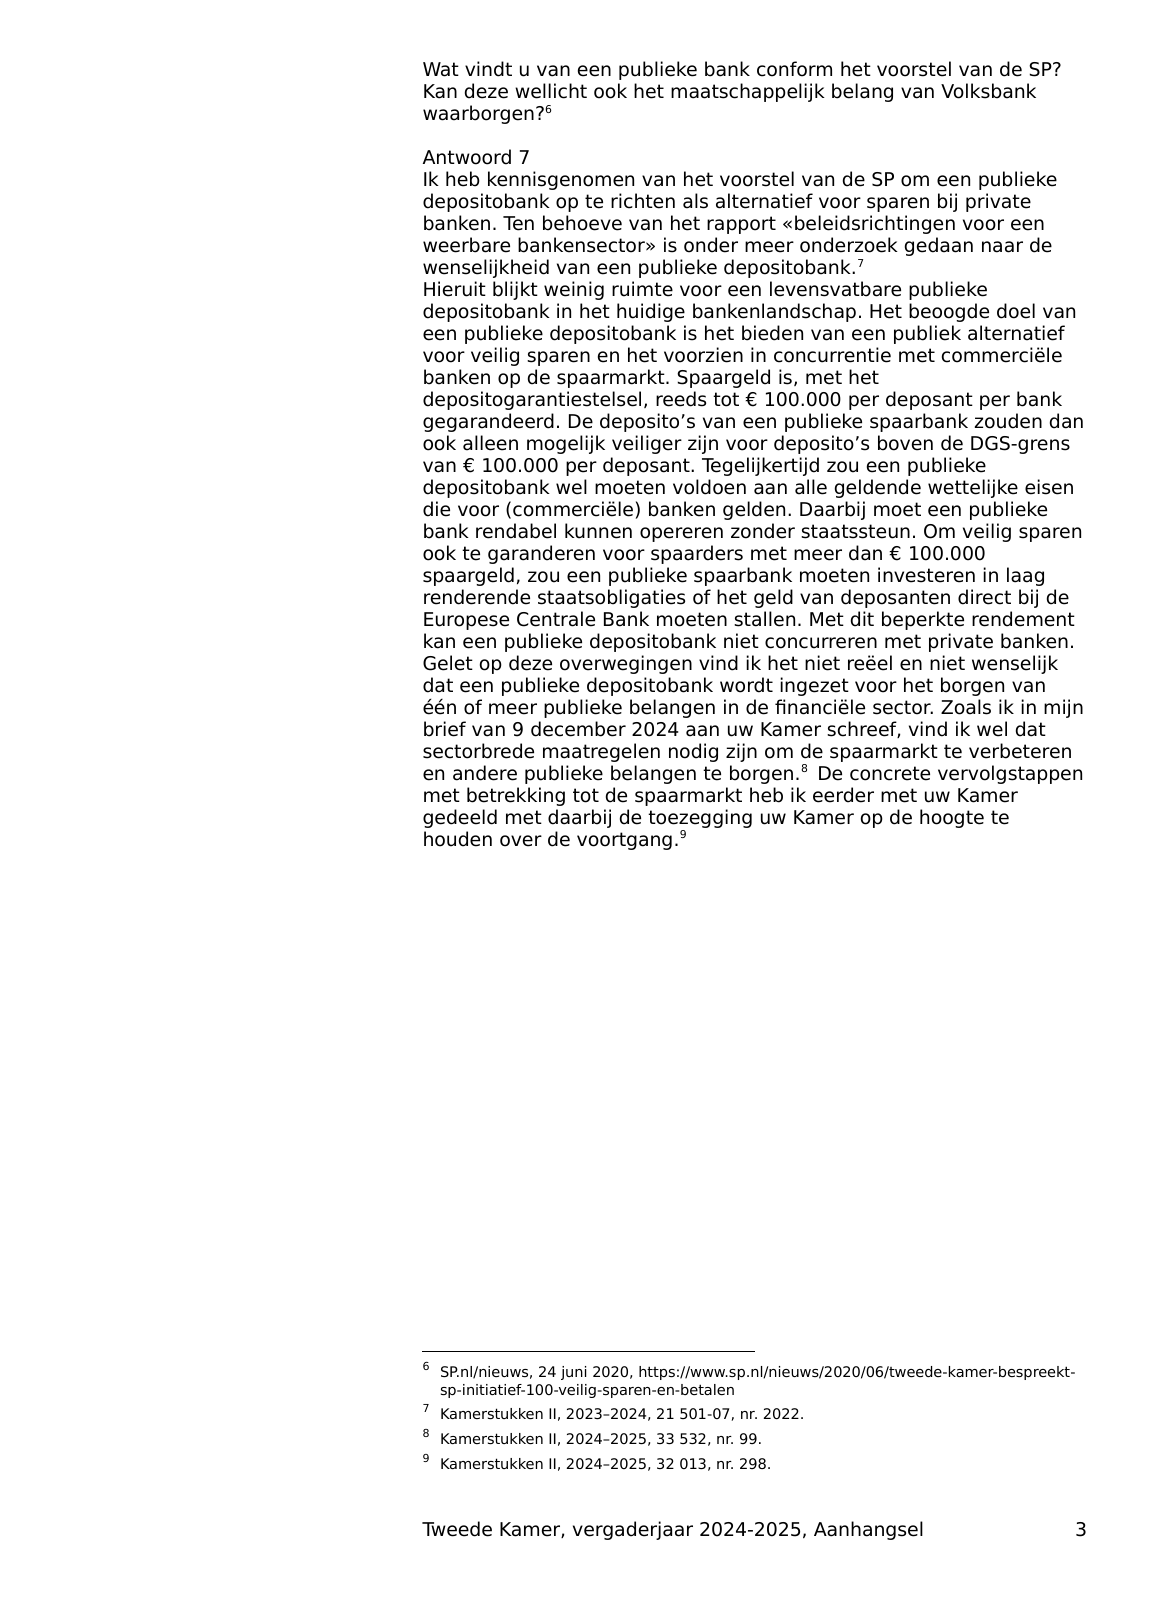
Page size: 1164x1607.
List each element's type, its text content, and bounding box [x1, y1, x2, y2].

text Wat vindt u van een publieke bank conform het voorstel van de SP? Kan deze wellicht ook het maatschappelijk belang van Volksbank waarborgen? [422, 59, 1087, 125]
text SP.nl/nieuws, 24 juni 2020, https://www.sp.nl/nieuws/2020/06/tweede-kamer-bespreekt-sp-initiatief-100-veilig-sparen-en-betalen [422, 1360, 1087, 1399]
text Kamerstukken II, 2024–2025, 32 013, nr. 298. [422, 1452, 1087, 1474]
text Kamerstukken II, 2023–2024, 21 501-07, nr. 2022. [422, 1402, 1087, 1424]
text Hieruit blijkt weinig ruimte voor een levensvatbare publieke depositobank in het huidige bankenlandschap. Het beoogde doel van een publieke depositobank is het bieden van een publiek alternatief voor veilig sparen en het voorzien in concurrentie met commerciële banken op de spaarmarkt. Spaargeld is, met het depositogarantiestelsel, reeds tot € 100.000 per deposant per bank gegarandeerd. De deposito’s van een publieke spaarbank zouden dan ook alleen mogelijk veiliger zijn voor deposito’s boven de DGS-grens van € 100.000 per deposant. Tegelijkertijd zou een publieke depositobank wel moeten voldoen aan alle geldende wettelijke eisen die voor (commerciële) banken gelden. Daarbij moet een publieke bank rendabel kunnen opereren zonder staatssteun. Om veilig sparen ook te garanderen voor spaarders met meer dan € 100.000 spaargeld, zou een publieke spaarbank moeten investeren in laag renderende staatsobligaties of het geld van deposanten direct bij de Europese Centrale Bank moeten stallen. Met dit beperkte rendement kan een publieke depositobank niet concurreren met private banken. [422, 279, 1087, 653]
text Gelet op deze overwegingen vind ik het niet reëel en niet wenselijk dat een publieke depositobank wordt ingezet voor het borgen van één of meer publieke belangen in de financiële sector. Zoals ik in mijn brief van 9 december 2024 aan uw Kamer schreef, vind ik wel dat sectorbrede maatregelen nodig zijn om de spaarmarkt te verbeteren en andere publieke belangen te borgen. De concrete vervolgstappen met betrekking tot de spaarmarkt heb ik eerder met uw Kamer gedeeld met daarbij de toezegging uw Kamer op de hoogte te houden over de voortgang. [422, 653, 1087, 851]
text Kamerstukken II, 2024–2025, 33 532, nr. 99. [422, 1427, 1087, 1449]
text Ik heb kennisgenomen van het voorstel van de SP om een publieke depositobank op te richten als alternatief voor sparen bij private banken. Ten behoeve van het rapport «beleidsrichtingen voor een weerbare bankensector» is onder meer onderzoek gedaan naar de wenselijkheid van een publieke depositobank. [422, 169, 1087, 279]
text Antwoord 7 [422, 147, 1087, 169]
